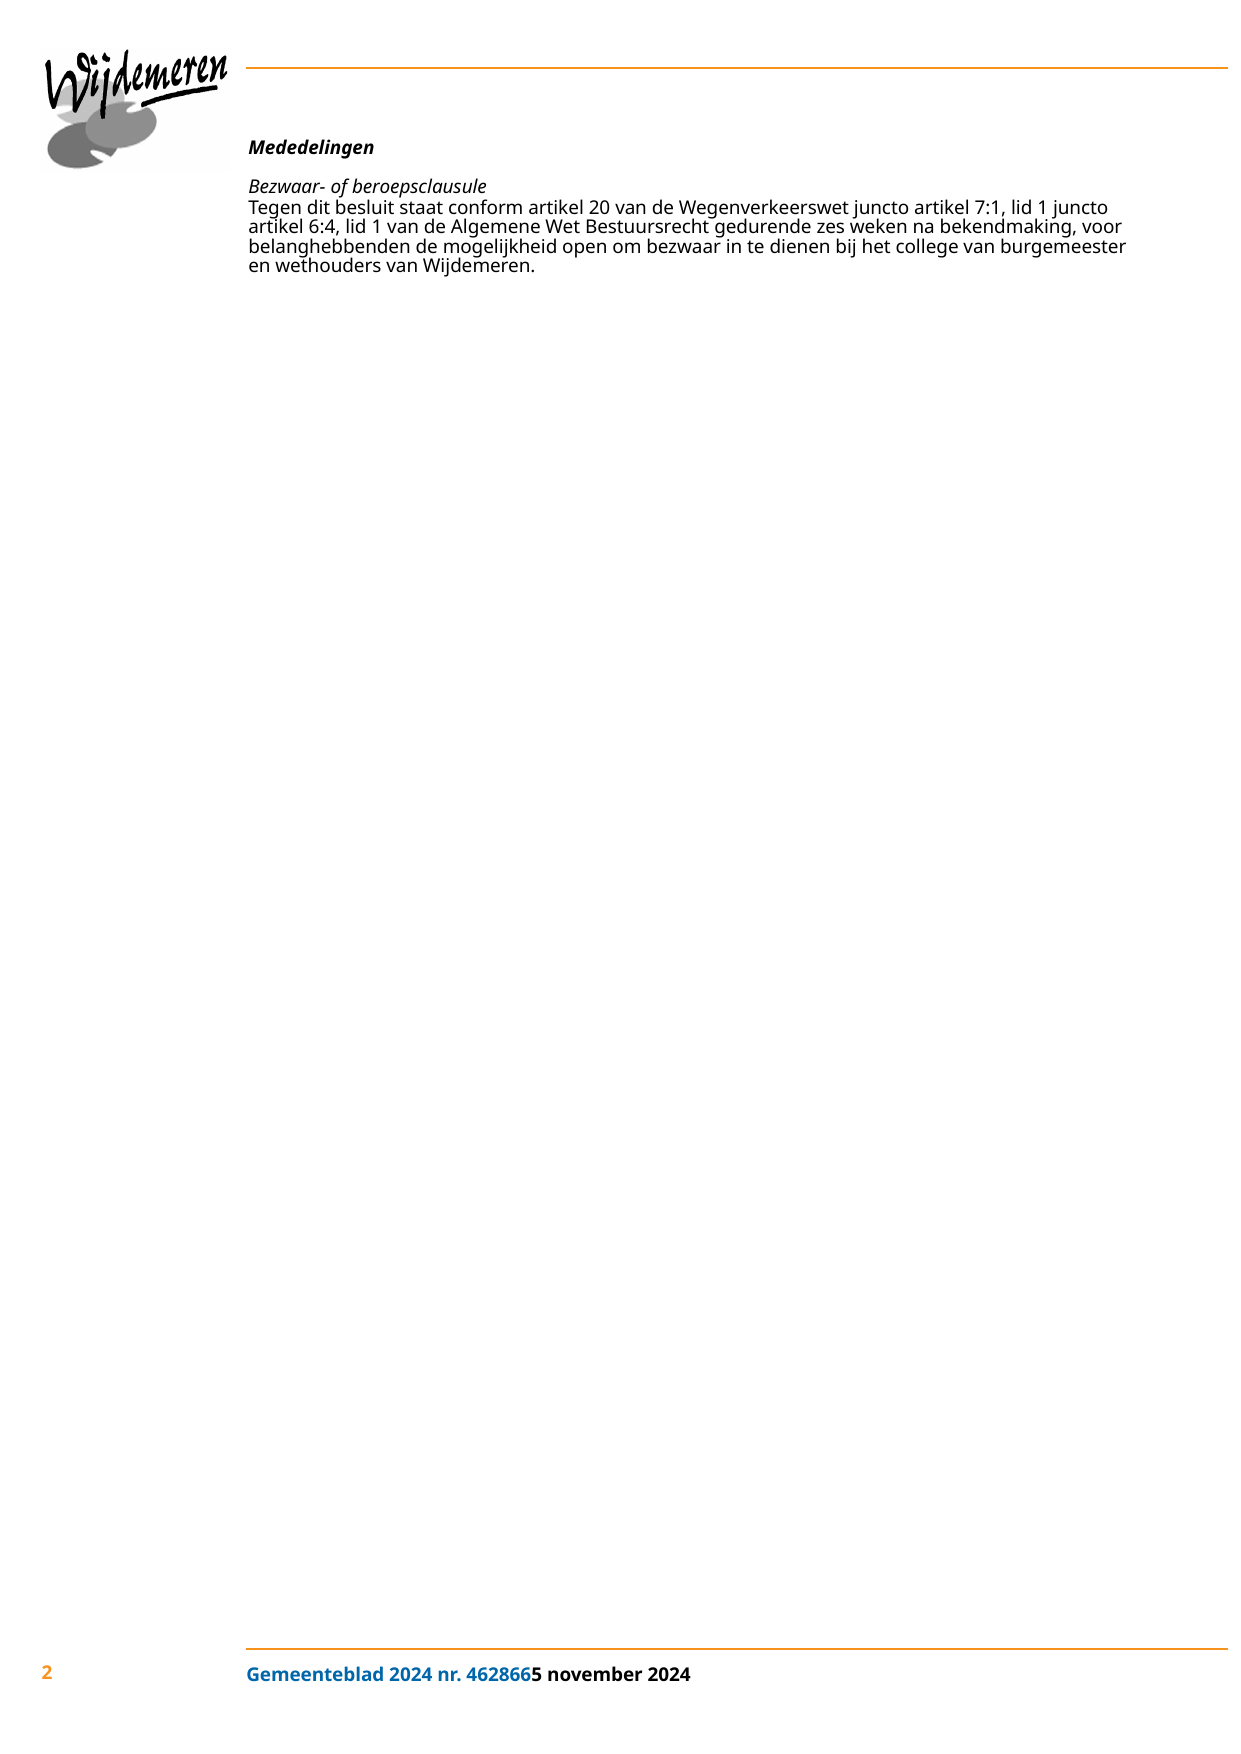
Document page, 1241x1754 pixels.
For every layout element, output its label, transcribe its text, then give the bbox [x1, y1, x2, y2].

text Mededelingen [248, 134, 1152, 160]
text Tegen dit besluit staat conform artikel 20 van de Wegenverkeerswet juncto artikel 7:1, lid 1 juncto artikel 6:4, lid 1 van de Algemene Wet Bestuursrecht gedurende zes weken na bekendmaking, voor belanghebbenden de mogelijkheid open om bezwaar in te dienen bij het college van burgemeester en wethouders van Wijdemeren. [248, 199, 1152, 276]
text Bezwaar- of beroepsclausule [248, 173, 1152, 199]
picture [41, 47, 231, 172]
